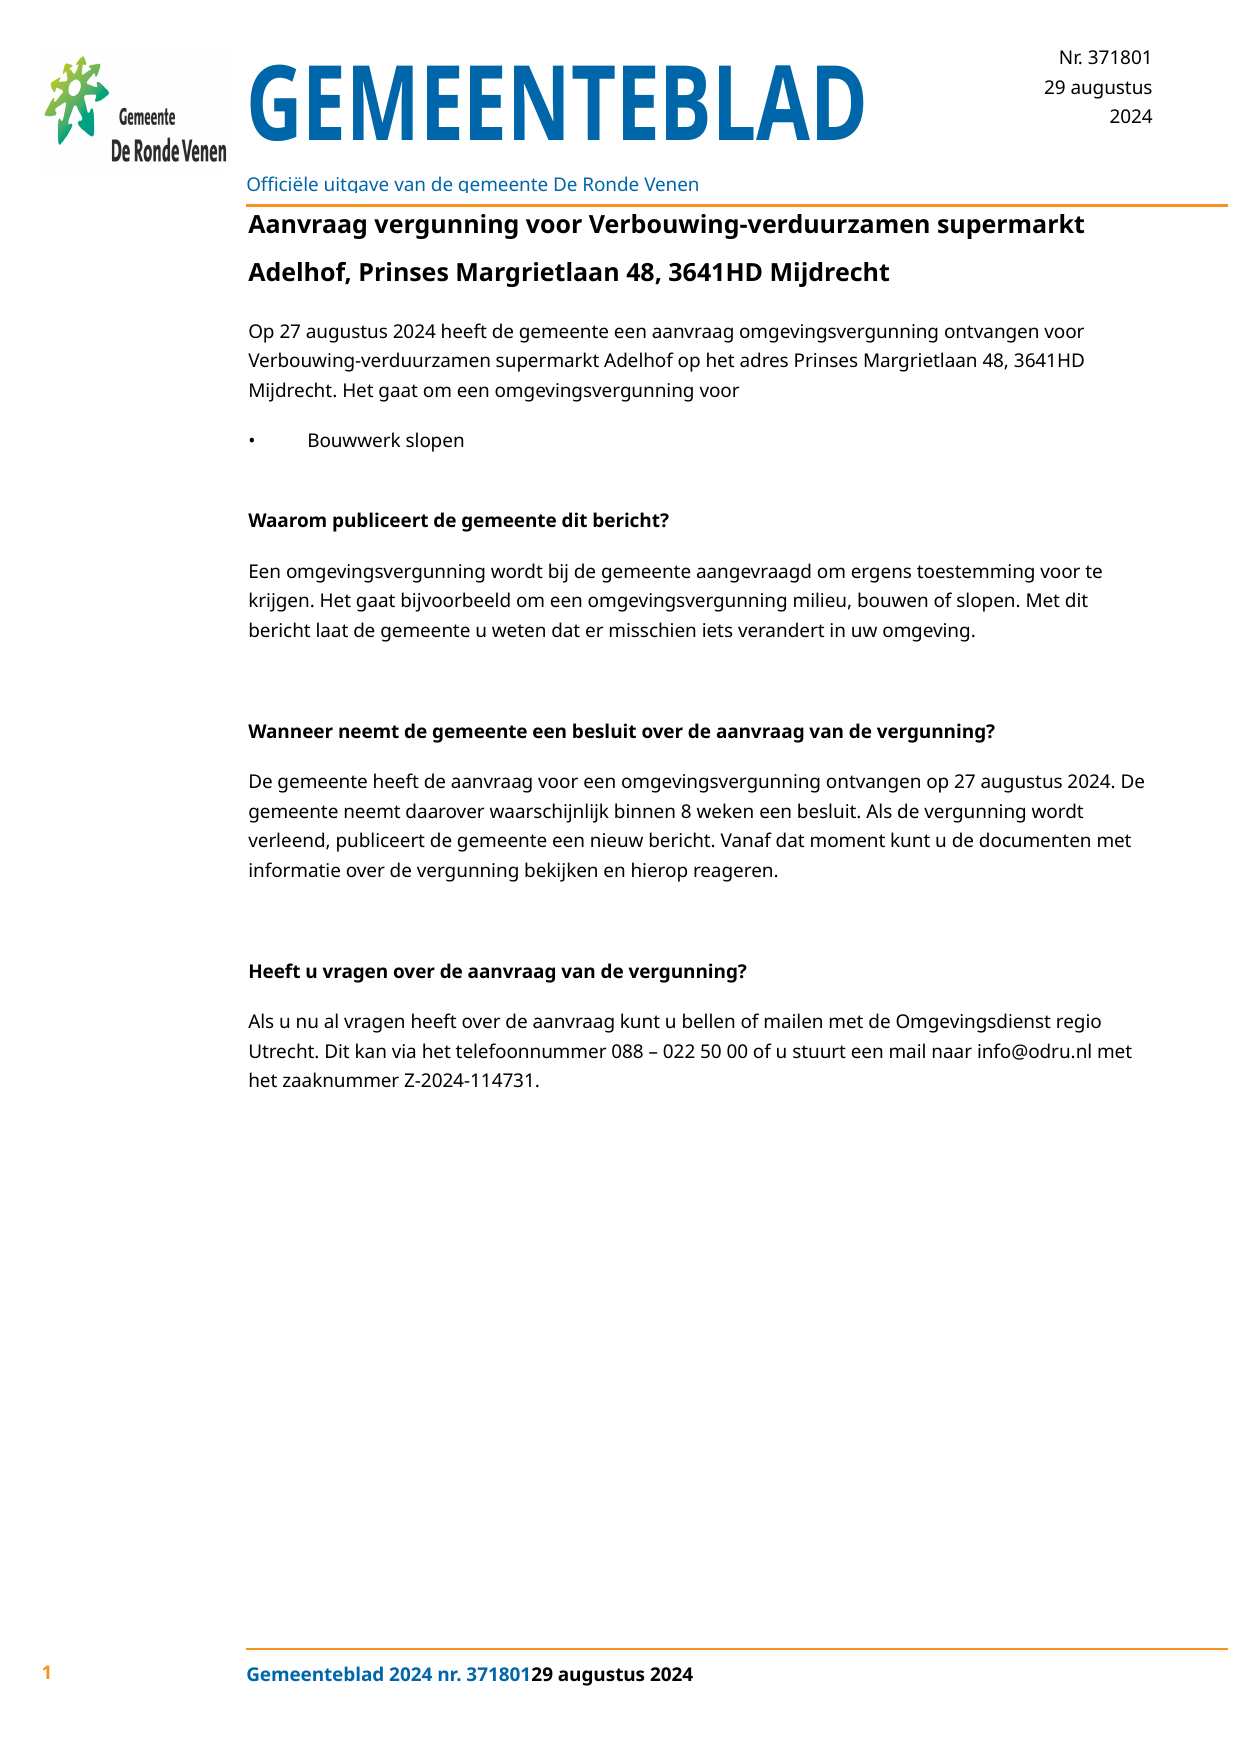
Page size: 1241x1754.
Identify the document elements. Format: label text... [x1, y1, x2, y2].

text Op 27 augustus 2024 heeft de gemeente een aanvraag omgevingsvergunning ontvangen voor Verbouwing-verduurzamen supermarkt Adelhof op het adres Prinses Margrietlaan 48, 3641HD Mijdrecht. Het gaat om een omgevingsvergunning voor [248, 318, 1152, 403]
text Aanvraag vergunning voor Verbouwing-verduurzamen supermarkt Adelhof, Prinses Margrietlaan 48, 3641HD Mijdrecht [248, 207, 1152, 288]
text Als u nu al vragen heeft over de aanvraag kunt u bellen of mailen met de Omgevingsdienst regio Utrecht. Dit kan via het telefoonnummer 088 – 022 50 00 of u stuurt een mail naar info@odru.nl met het zaaknummer Z-2024-114731. [248, 1008, 1152, 1093]
text De gemeente heeft de aanvraag voor een omgevingsvergunning ontvangen op 27 augustus 2024. De gemeente neemt daarover waarschijnlijk binnen 8 weken een besluit. Als de vergunning wordt verleend, publiceert de gemeente een nieuw bericht. Vanaf dat moment kunt u de documenten met informatie over de vergunning bekijken en hierop reageren. [248, 768, 1152, 883]
list Bouwwerk slopen [248, 427, 1152, 453]
text Een omgevingsvergunning wordt bij de gemeente aangevraagd om ergens toestemming voor te krijgen. Het gaat bijvoorbeeld om een omgevingsvergunning milieu, bouwen of slopen. Met dit bericht laat de gemeente u weten dat er misschien iets verandert in uw omgeving. [248, 558, 1152, 643]
text Wanneer neemt de gemeente een besluit over de aanvraag van de vergunning? [248, 718, 1152, 744]
text Waarom publiceert de gemeente dit bericht? [248, 507, 1152, 533]
text Heeft u vragen over de aanvraag van de vergunning? [248, 958, 1152, 984]
picture [41, 47, 231, 172]
